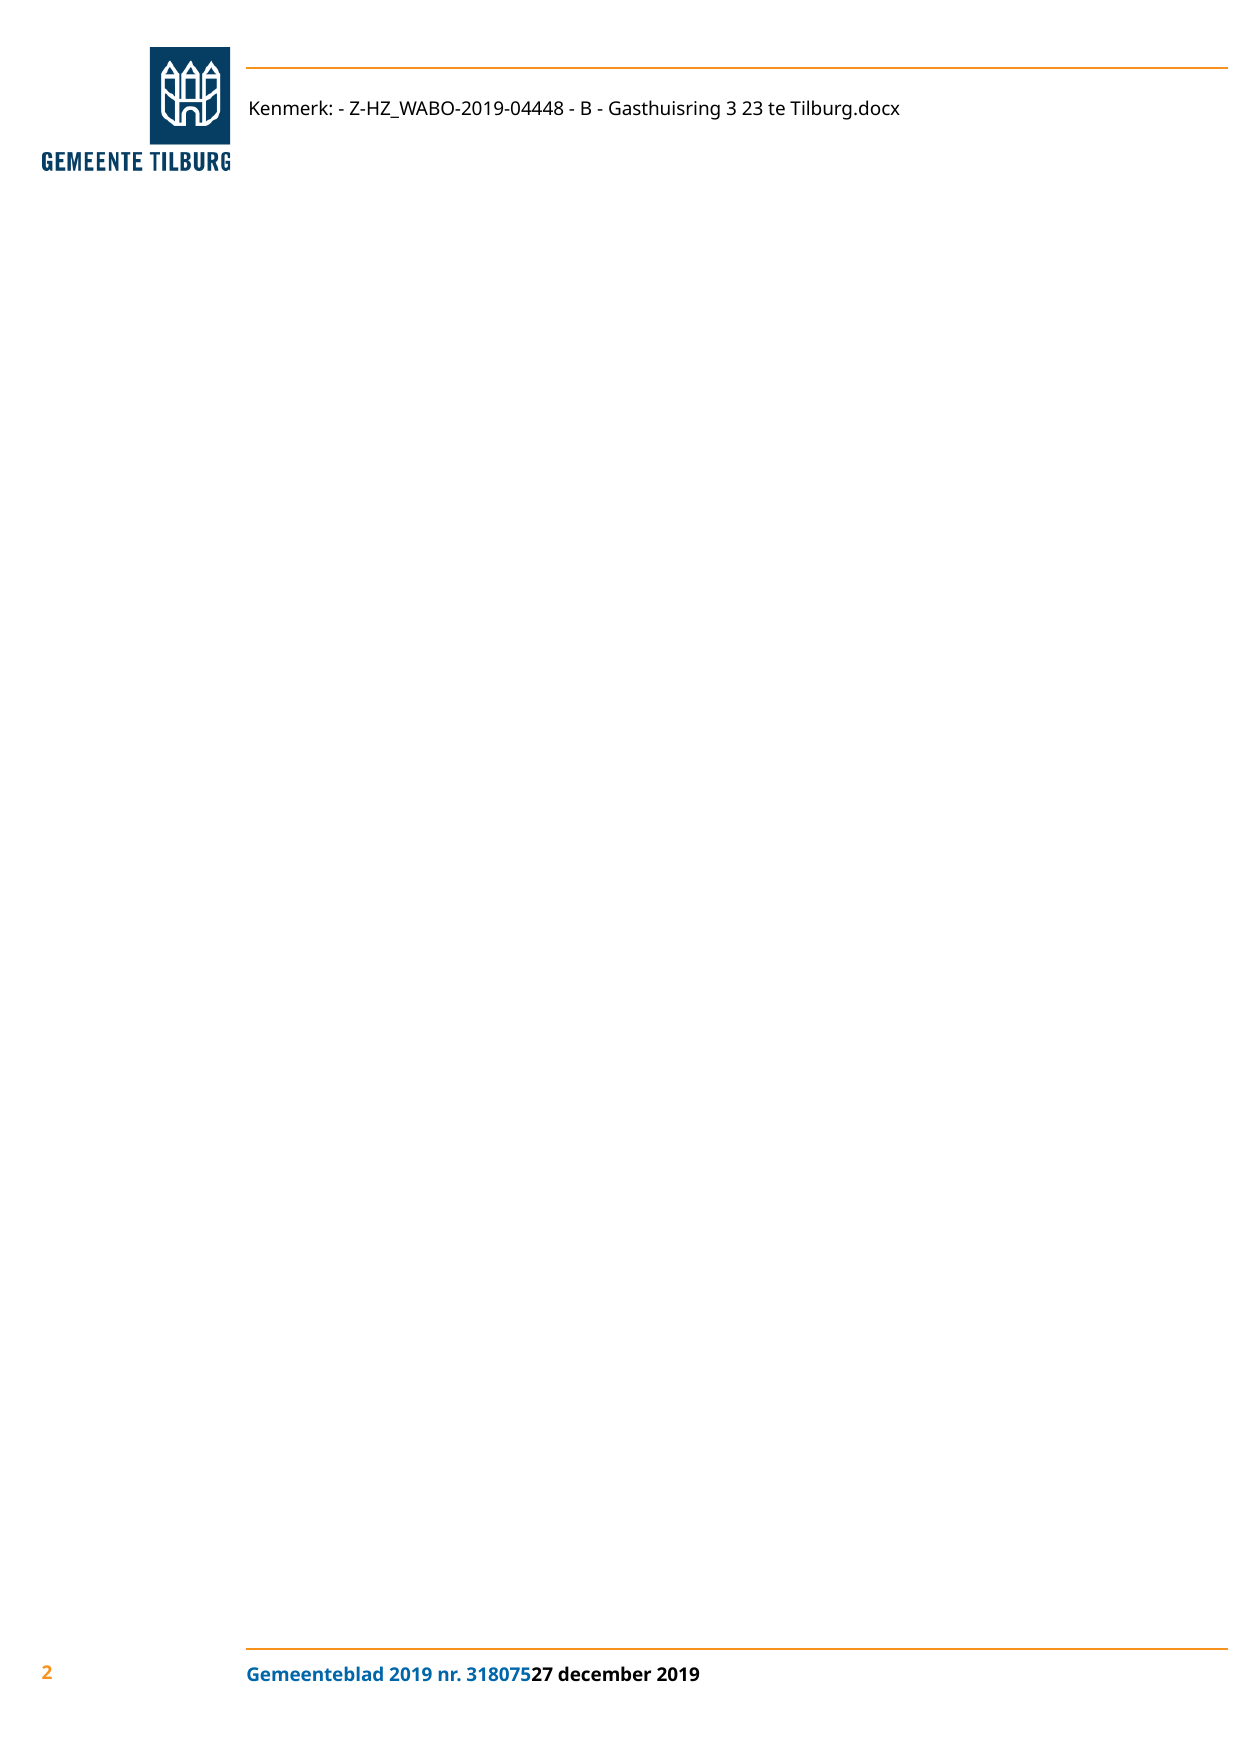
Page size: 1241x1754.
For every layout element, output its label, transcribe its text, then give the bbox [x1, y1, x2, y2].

text Kenmerk: - Z-HZ_WABO-2019-04448 - B - Gasthuisring 3 23 te Tilburg.docx [248, 95, 1152, 121]
picture [41, 47, 231, 172]
